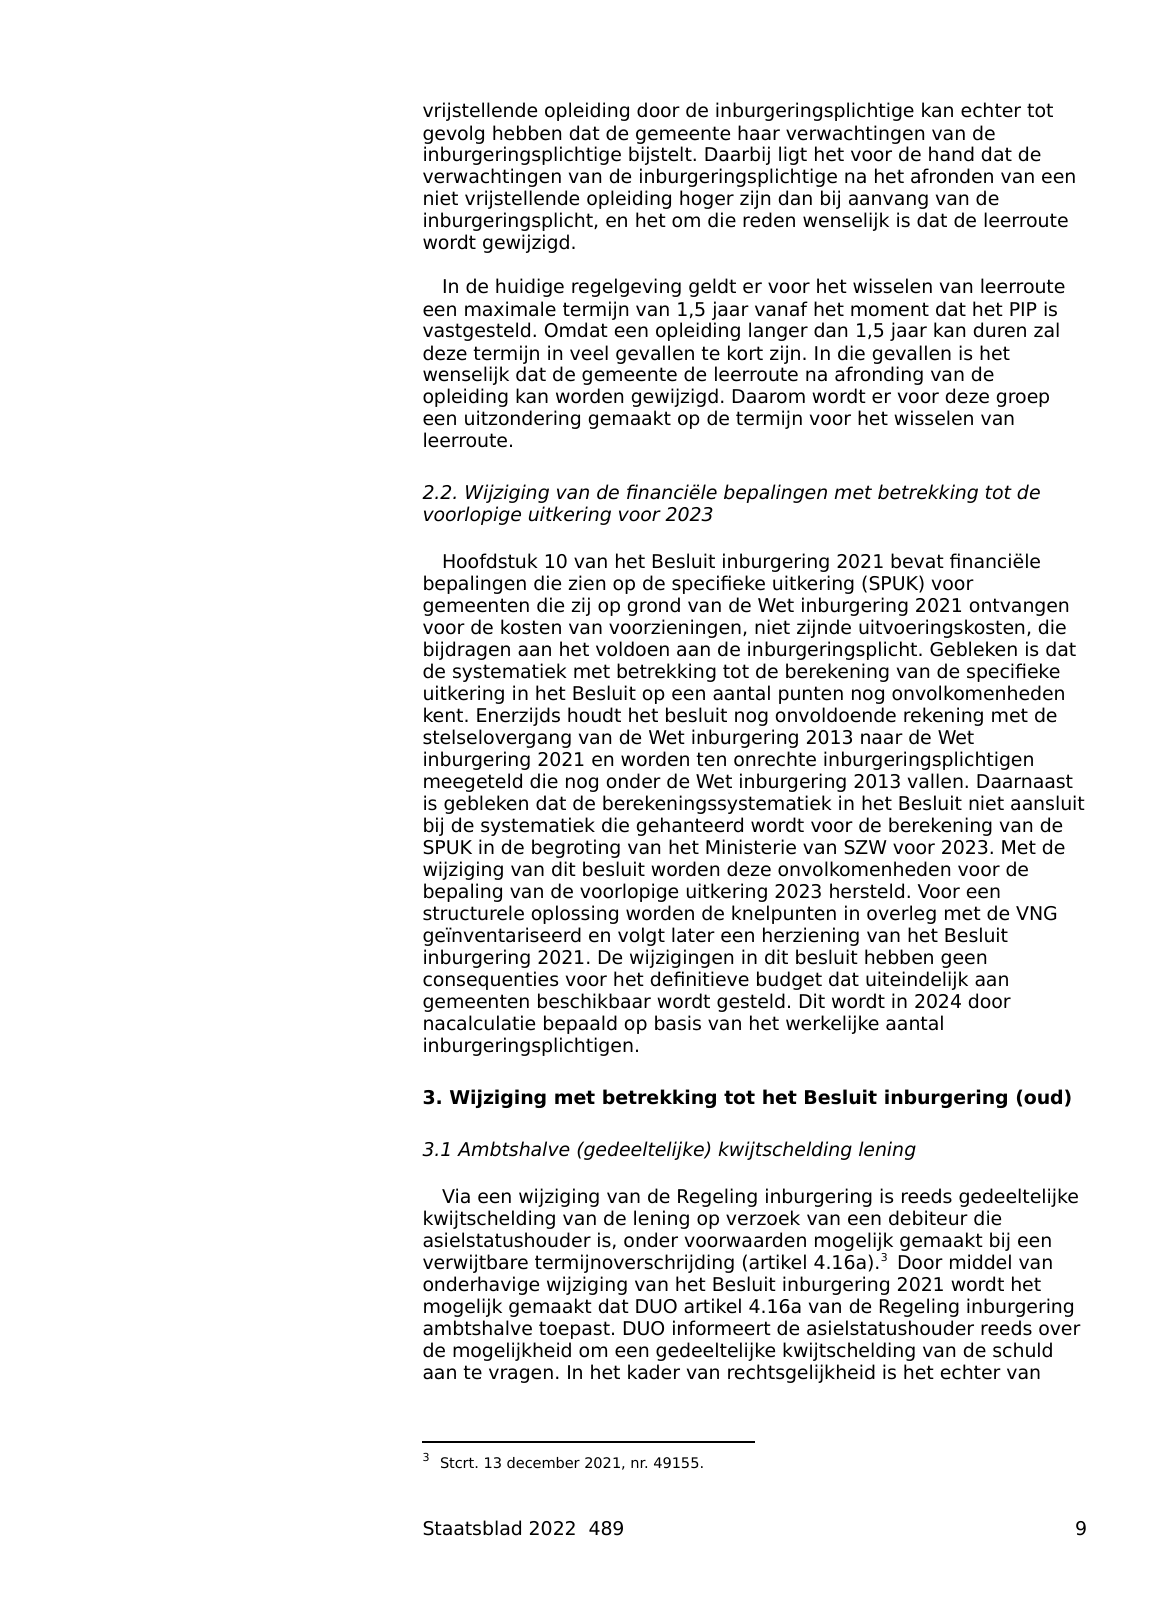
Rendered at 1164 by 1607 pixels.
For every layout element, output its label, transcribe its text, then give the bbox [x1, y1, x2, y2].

text vrijstellende opleiding door de inburgeringsplichtige kan echter tot gevolg hebben dat de gemeente haar verwachtingen van de inburgeringsplichtige bijstelt. Daarbij ligt het voor de hand dat de verwachtingen van de inburgeringsplichtige na het afronden van een niet vrijstellende opleiding hoger zijn dan bij aanvang van de inburgeringsplicht, en het om die reden wenselijk is dat de leerroute wordt gewijzigd. [422, 100, 1087, 254]
subtitle 3.1 Ambtshalve (gedeeltelijke) kwijtschelding lening [422, 1139, 1087, 1161]
subtitle 2.2. Wijziging van de financiële bepalingen met betrekking tot de voorlopige uitkering voor 2023 [422, 482, 1087, 526]
text Hoofdstuk 10 van het Besluit inburgering 2021 bevat financiële bepalingen die zien op de specifieke uitkering (SPUK) voor gemeenten die zij op grond van de Wet inburgering 2021 ontvangen voor de kosten van voorzieningen, niet zijnde uitvoeringskosten, die bijdragen aan het voldoen aan de inburgeringsplicht. Gebleken is dat de systematiek met betrekking tot de berekening van de specifieke uitkering in het Besluit op een aantal punten nog onvolkomenheden kent. Enerzijds houdt het besluit nog onvoldoende rekening met de stelselovergang van de Wet inburgering 2013 naar de Wet inburgering 2021 en worden ten onrechte inburgeringsplichtigen meegeteld die nog onder de Wet inburgering 2013 vallen. Daarnaast is gebleken dat de berekeningssystematiek in het Besluit niet aansluit bij de systematiek die gehanteerd wordt voor de berekening van de SPUK in de begroting van het Ministerie van SZW voor 2023. Met de wijziging van dit besluit worden deze onvolkomenheden voor de bepaling van de voorlopige uitkering 2023 hersteld. Voor een structurele oplossing worden de knelpunten in overleg met de VNG geïnventariseerd en volgt later een herziening van het Besluit inburgering 2021. De wijzigingen in dit besluit hebben geen consequenties voor het definitieve budget dat uiteindelijk aan gemeenten beschikbaar wordt gesteld. Dit wordt in 2024 door nacalculatie bepaald op basis van het werkelijke aantal inburgeringsplichtigen. [422, 551, 1087, 1057]
subtitle 3. Wijziging met betrekking tot het Besluit inburgering (oud) [422, 1087, 1087, 1109]
text Via een wijziging van de Regeling inburgering is reeds gedeeltelijke kwijtschelding van de lening op verzoek van een debiteur die asielstatushouder is, onder voorwaarden mogelijk gemaakt bij een verwijtbare termijnoverschrijding (artikel 4.16a). Door middel van onderhavige wijziging van het Besluit inburgering 2021 wordt het mogelijk gemaakt dat DUO artikel 4.16a van de Regeling inburgering ambtshalve toepast. DUO informeert de asielstatushouder reeds over de mogelijkheid om een gedeeltelijke kwijtschelding van de schuld aan te vragen. In het kader van rechtsgelijkheid is het echter van [422, 1186, 1087, 1383]
text In de huidige regelgeving geldt er voor het wisselen van leerroute een maximale termijn van 1,5 jaar vanaf het moment dat het PIP is vastgesteld. Omdat een opleiding langer dan 1,5 jaar kan duren zal deze termijn in veel gevallen te kort zijn. In die gevallen is het wenselijk dat de gemeente de leerroute na afronding van de opleiding kan worden gewijzigd. Daarom wordt er voor deze groep een uitzondering gemaakt op de termijn voor het wisselen van leerroute. [422, 276, 1087, 452]
text Stcrt. 13 december 2021, nr. 49155. [422, 1451, 1087, 1473]
